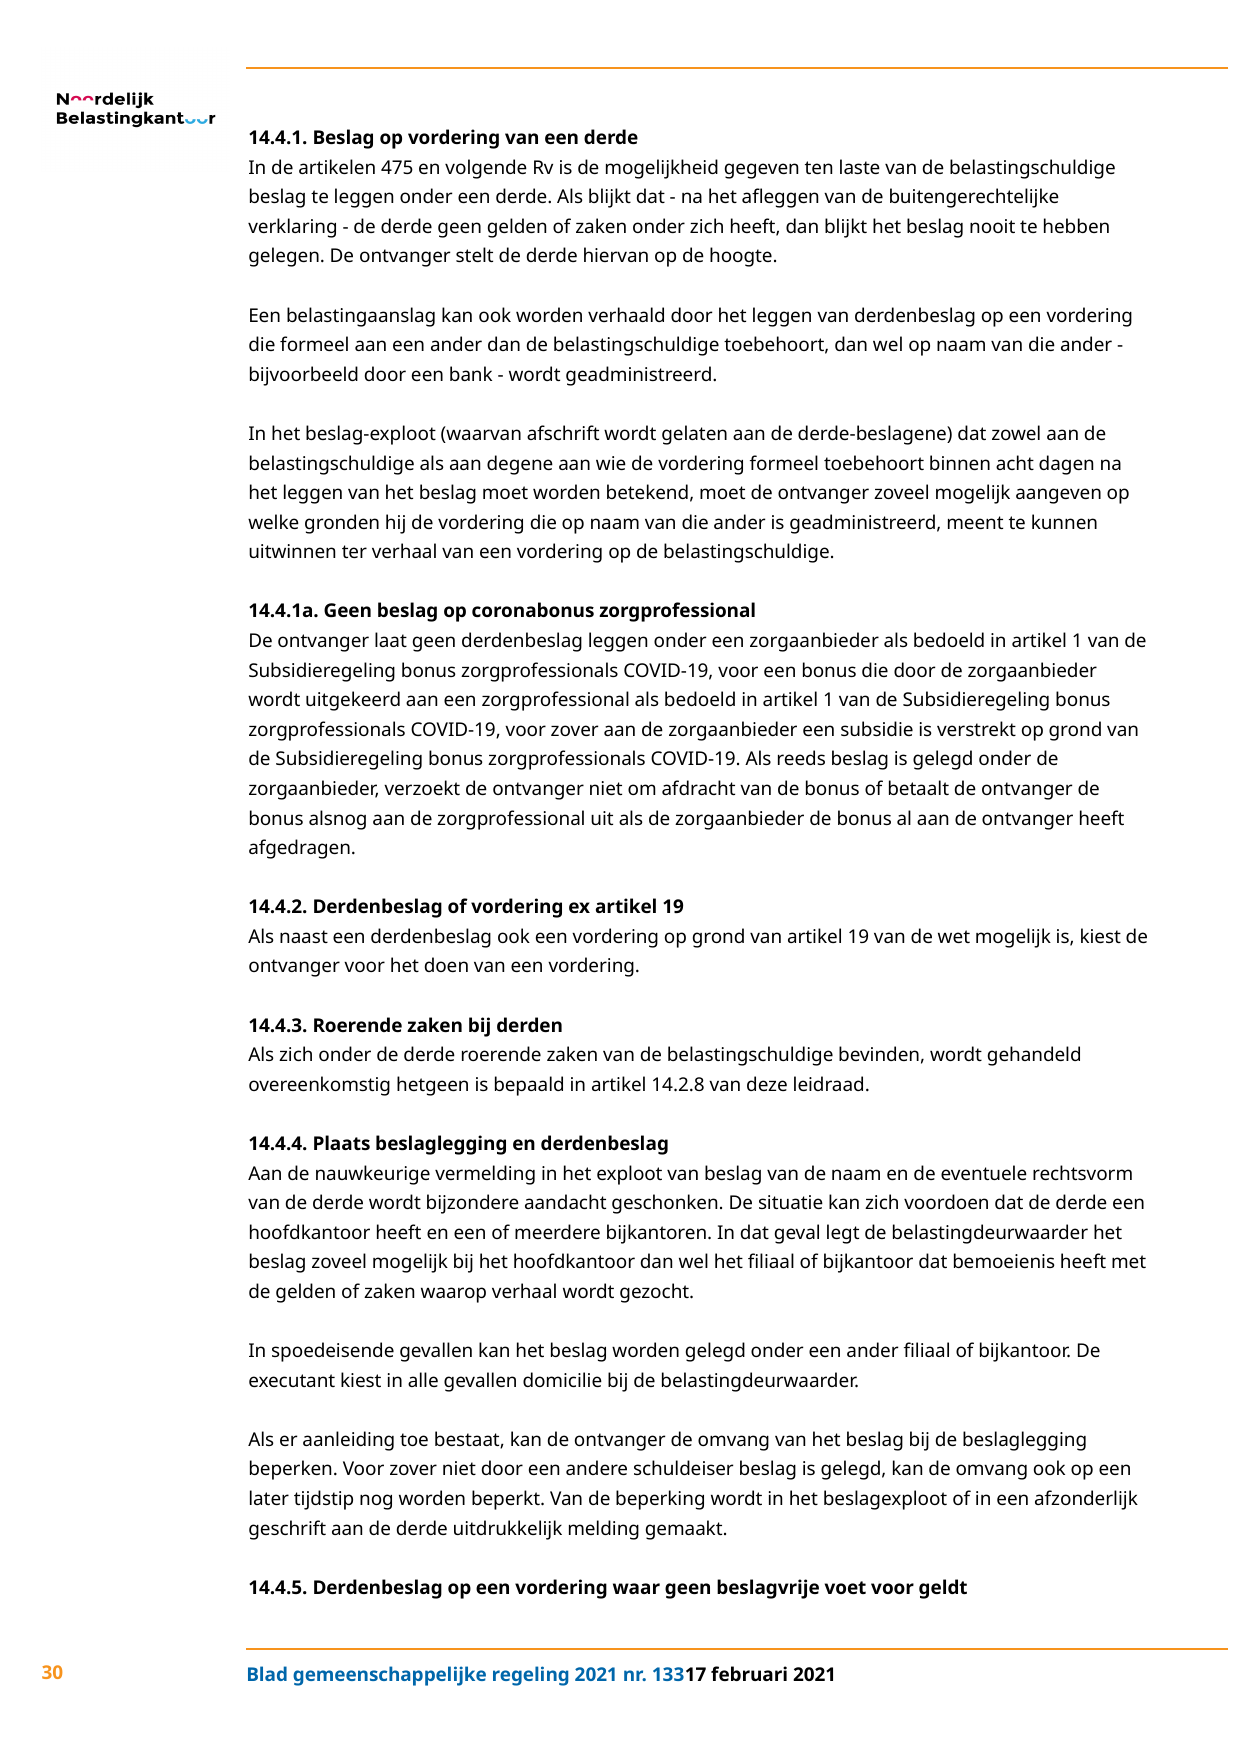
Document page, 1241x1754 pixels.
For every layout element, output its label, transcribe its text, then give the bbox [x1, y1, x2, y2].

text Als zich onder de derde roerende zaken van de belastingschuldige bevinden, wordt gehandeld overeenkomstig hetgeen is bepaald in artikel 14.2.8 van deze leidraad. [248, 1041, 1152, 1097]
text 14.4.4. Plaats beslaglegging en derdenbeslag [248, 1130, 1152, 1156]
text In het beslag-exploot (waarvan afschrift wordt gelaten aan de derde-beslagene) dat zowel aan de belastingschuldige als aan degene aan wie de vordering formeel toebehoort binnen acht dagen na het leggen van het beslag moet worden betekend, moet de ontvanger zoveel mogelijk aangeven op welke gronden hij de vordering die op naam van die ander is geadministreerd, meent te kunnen uitwinnen ter verhaal van een vordering op de belastingschuldige. [248, 420, 1152, 564]
text Als naast een derdenbeslag ook een vordering op grond van artikel 19 van de wet mogelijk is, kiest de ontvanger voor het doen van een vordering. [248, 923, 1152, 978]
text 14.4.5. Derdenbeslag op een vordering waar geen beslagvrije voet voor geldt [248, 1574, 1152, 1600]
text 14.4.1a. Geen beslag op coronabonus zorgprofessional [248, 598, 1152, 623]
picture [41, 47, 231, 172]
text In de artikelen 475 en volgende Rv is de mogelijkheid gegeven ten laste van de belastingschuldige beslag te leggen onder een derde. Als blijkt dat - na het afleggen van de buitengerechtelijke verklaring - de derde geen gelden of zaken onder zich heeft, dan blijkt het beslag nooit te hebben gelegen. De ontvanger stelt de derde hiervan op de hoogte. [248, 154, 1152, 268]
text Als er aanleiding toe bestaat, kan de ontvanger de omvang van het beslag bij de beslaglegging beperken. Voor zover niet door een andere schuldeiser beslag is gelegd, kan de omvang ook op een later tijdstip nog worden beperkt. Van de beperking wordt in het beslagexploot of in een afzonderlijk geschrift aan de derde uitdrukkelijk melding gemaakt. [248, 1426, 1152, 1541]
text Aan de nauwkeurige vermelding in het exploot van beslag van de naam en de eventuele rechtsvorm van de derde wordt bijzondere aandacht geschonken. De situatie kan zich voordoen dat de derde een hoofdkantoor heeft en een of meerdere bijkantoren. In dat geval legt de belastingdeurwaarder het beslag zoveel mogelijk bij het hoofdkantoor dan wel het filiaal of bijkantoor dat bemoeienis heeft met de gelden of zaken waarop verhaal wordt gezocht. [248, 1160, 1152, 1304]
text 14.4.3. Roerende zaken bij derden [248, 1012, 1152, 1038]
text Een belastingaanslag kan ook worden verhaald door het leggen van derdenbeslag op een vordering die formeel aan een ander dan de belastingschuldige toebehoort, dan wel op naam van die ander - bijvoorbeeld door een bank - wordt geadministreerd. [248, 302, 1152, 387]
text 14.4.2. Derdenbeslag of vordering ex artikel 19 [248, 893, 1152, 919]
text 14.4.1. Beslag op vordering van een derde [248, 124, 1152, 150]
text In spoedeisende gevallen kan het beslag worden gelegd onder een ander filiaal of bijkantoor. De executant kiest in alle gevallen domicilie bij de belastingdeurwaarder. [248, 1337, 1152, 1393]
text De ontvanger laat geen derdenbeslag leggen onder een zorgaanbieder als bedoeld in artikel 1 van de Subsidieregeling bonus zorgprofessionals COVID-19, voor een bonus die door de zorgaanbieder wordt uitgekeerd aan een zorgprofessional als bedoeld in artikel 1 van de Subsidieregeling bonus zorgprofessionals COVID-19, voor zover aan de zorgaanbieder een subsidie is verstrekt op grond van de Subsidieregeling bonus zorgprofessionals COVID-19. Als reeds beslag is gelegd onder de zorgaanbieder, verzoekt de ontvanger niet om afdracht van de bonus of betaalt de ontvanger de bonus alsnog aan de zorgprofessional uit als de zorgaanbieder de bonus al aan de ontvanger heeft afgedragen. [248, 627, 1152, 860]
